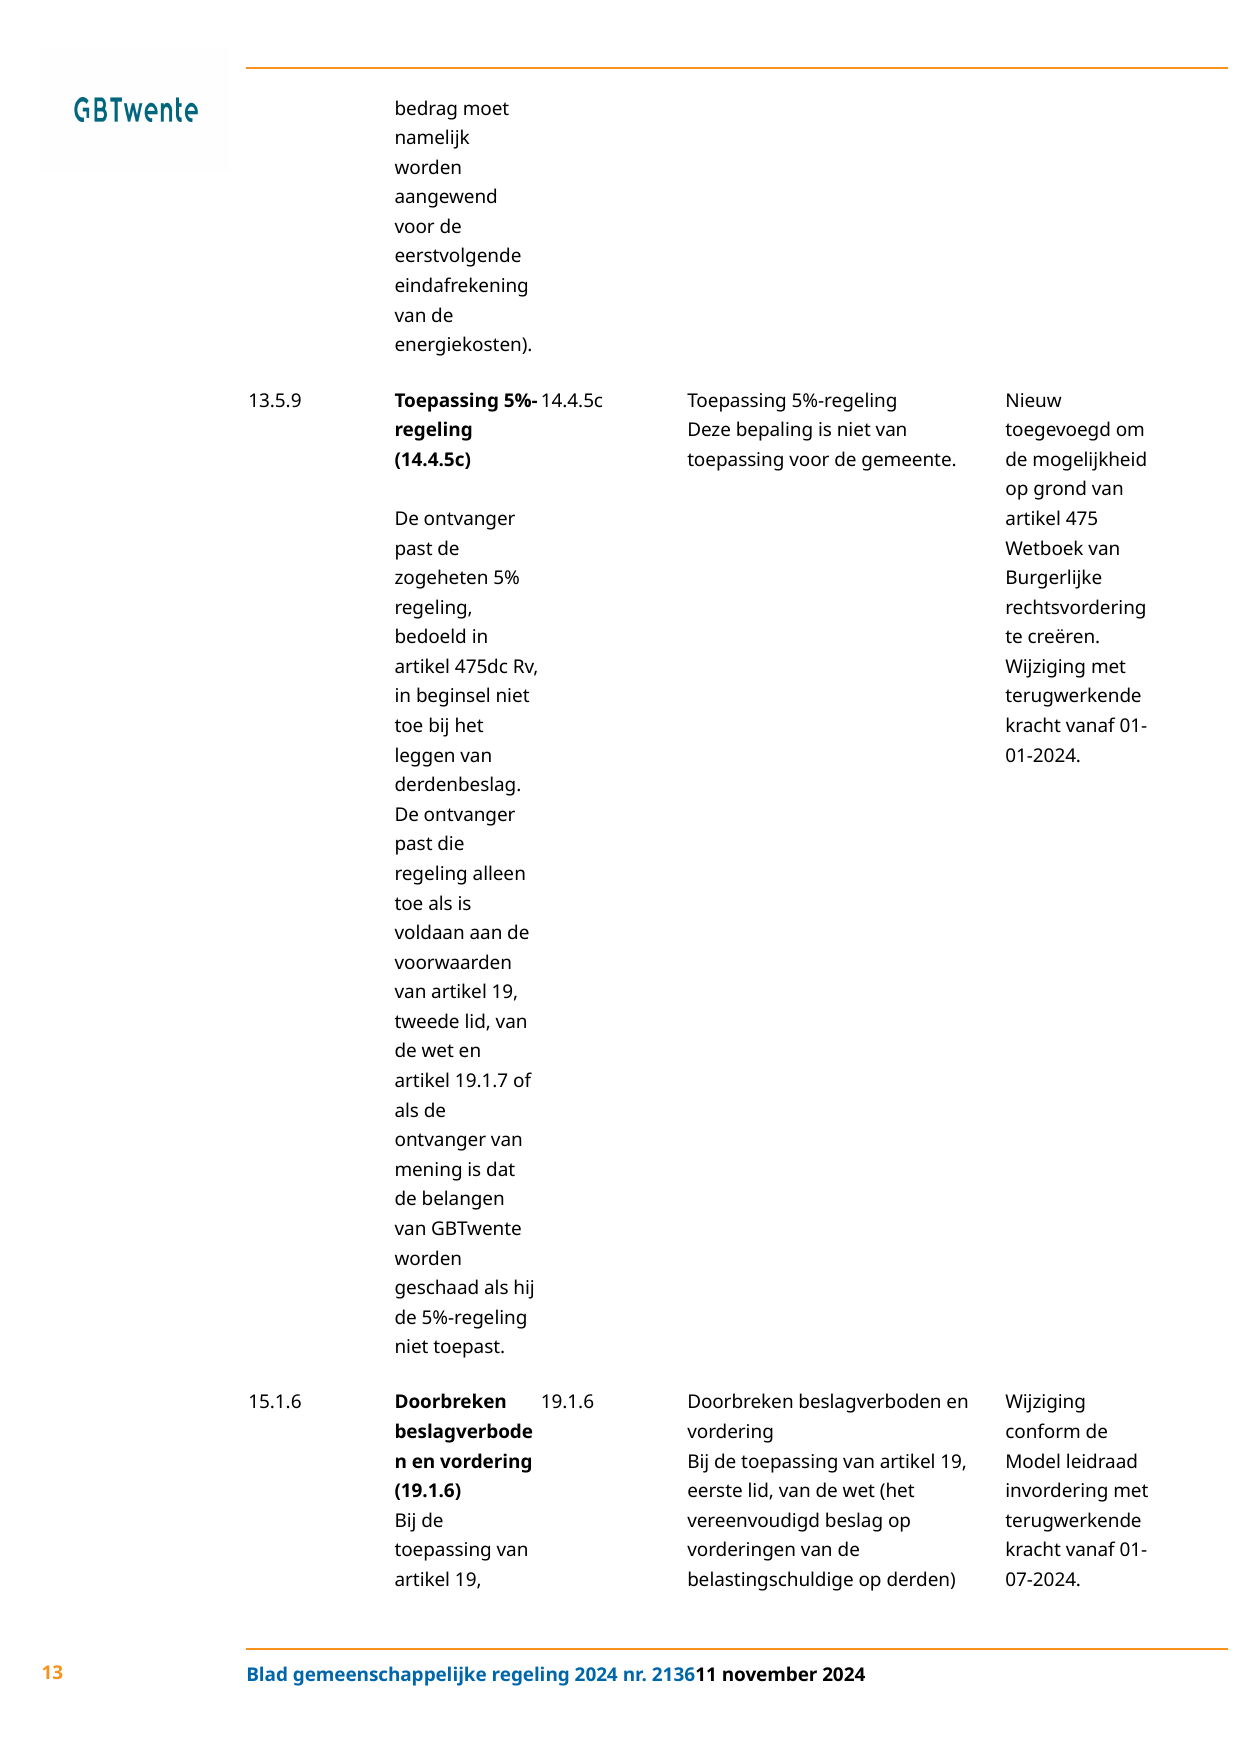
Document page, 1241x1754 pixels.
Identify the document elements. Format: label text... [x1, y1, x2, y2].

table_cell Doorbreken beslagverboden en vordering Bij de toepassing van artikel 19, eerste lid, van de wet (het vereenvoudigd beslag op vorderingen van de belastingschuldige op derden) [687, 1389, 1005, 1592]
table_cell Nieuw toegevoegd om de mogelijkheid op grond van artikel 475 Wetboek van Burgerlijke rechtsvordering te creëren. Wijziging met terugwerkende kracht vanaf 01-01-2024. [1005, 387, 1152, 1389]
table_cell 13.5.9 [248, 387, 394, 1389]
table_cell 19.1.6 [541, 1389, 687, 1592]
table_cell Toepassing 5%-regeling Deze bepaling is niet van toepassing voor de gemeente. [687, 387, 1005, 1389]
picture [41, 47, 231, 172]
table_cell [541, 95, 687, 387]
table_cell [687, 95, 1005, 387]
table_cell [1005, 95, 1152, 387]
table_cell bedrag moet namelijk worden aangewend voor de eerstvolgende eindafrekening van de energiekosten). [394, 95, 541, 387]
table_cell 15.1.6 [248, 1389, 394, 1592]
table_cell [248, 95, 394, 387]
table_cell Doorbreken beslagverboden en vordering (19.1.6) Bij de toepassing van artikel 19, [394, 1389, 541, 1592]
table_cell Toepassing 5%-regeling (14.4.5c) De ontvanger past de zogeheten 5% regeling, bedoeld in artikel 475dc Rv, in beginsel niet toe bij het leggen van derdenbeslag. De ontvanger past die regeling alleen toe als is voldaan aan de voorwaarden van artikel 19, tweede lid, van de wet en artikel 19.1.7 of als de ontvanger van mening is dat de belangen van GBTwente worden geschaad als hij de 5%-regeling niet toepast. [394, 387, 541, 1389]
table_cell Wijziging conform de Model leidraad invordering met terugwerkende kracht vanaf 01-07-2024. [1005, 1389, 1152, 1592]
table_cell 14.4.5c [541, 387, 687, 1389]
